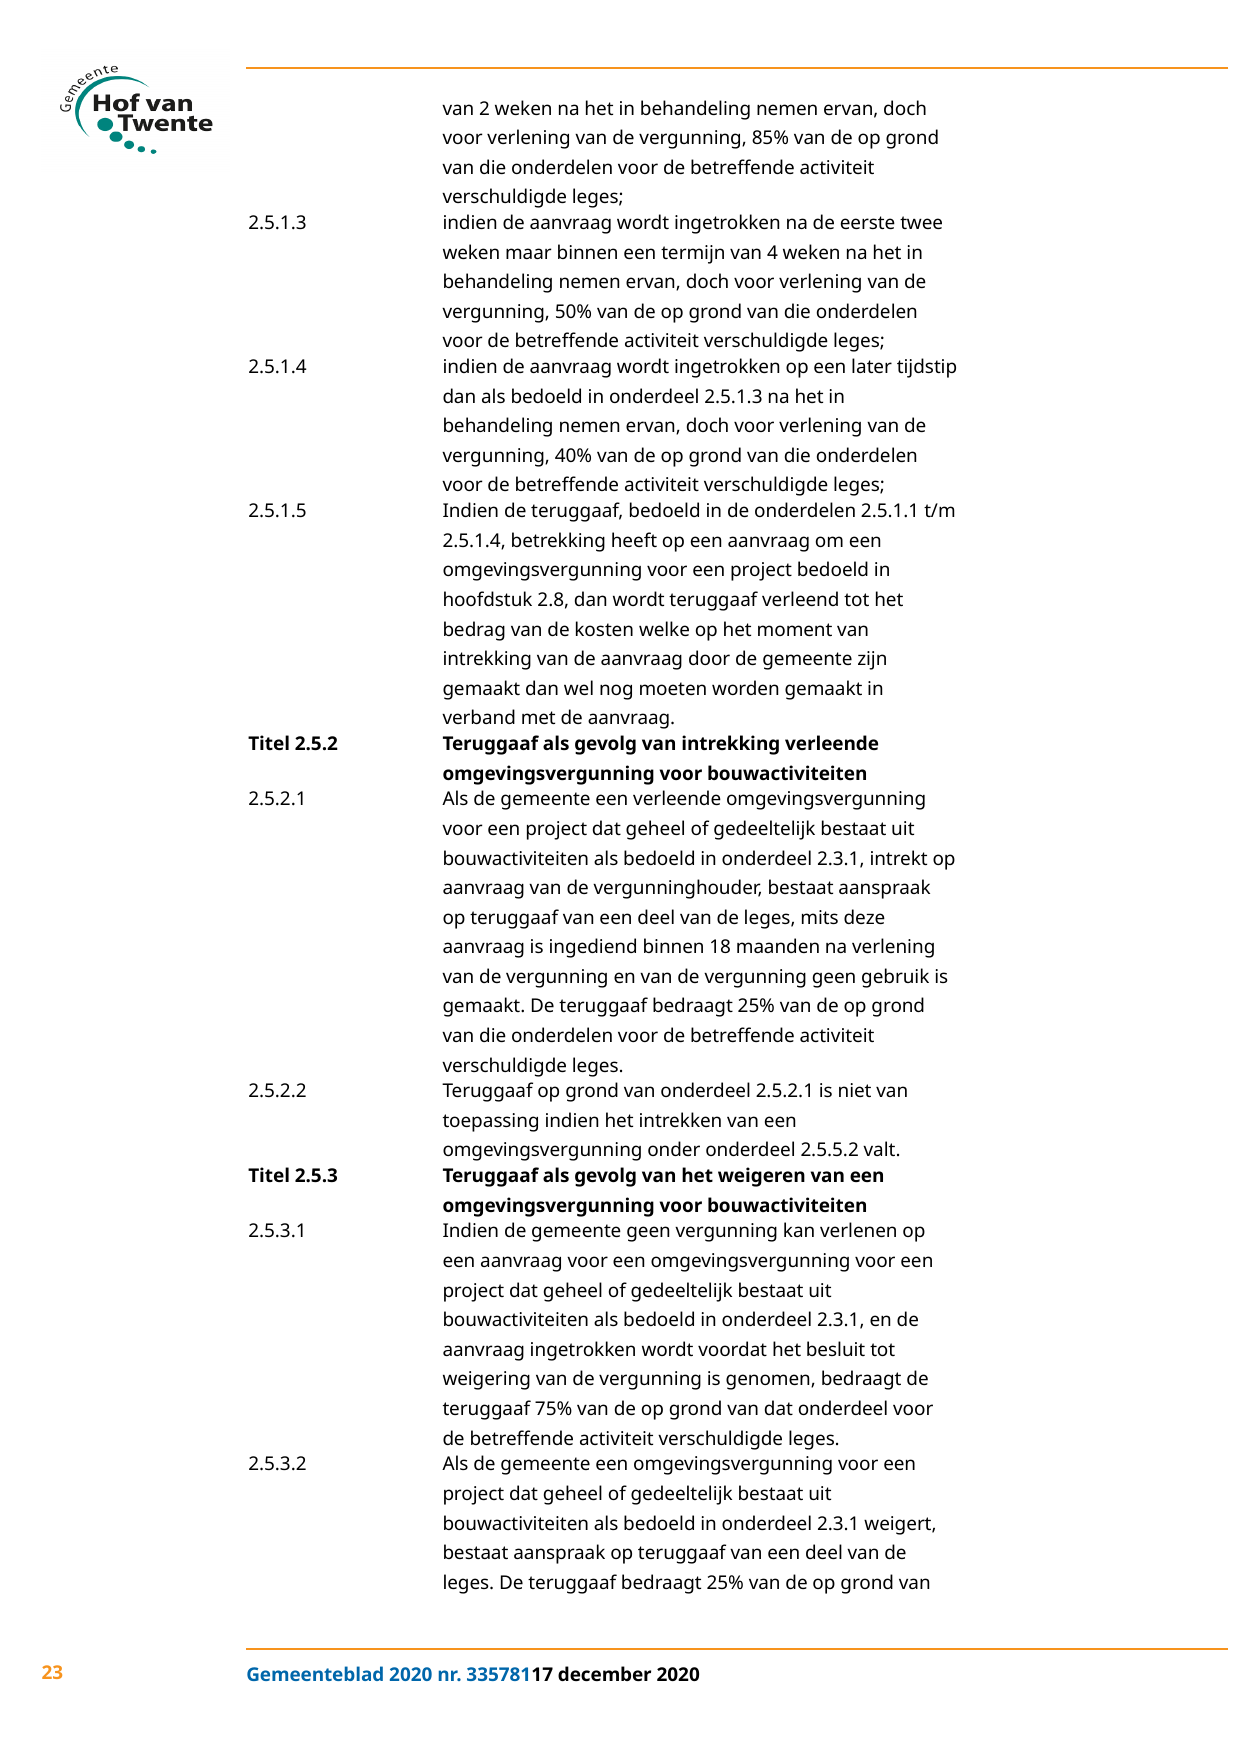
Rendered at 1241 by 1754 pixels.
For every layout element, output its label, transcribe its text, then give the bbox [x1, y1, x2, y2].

table_cell Indien de teruggaaf, bedoeld in de onderdelen 2.5.1.1 t/m 2.5.1.4, betrekking heeft op een aanvraag om een omgevingsvergunning voor een project bedoeld in hoofdstuk 2.8, dan wordt teruggaaf verleend tot het bedrag van de kosten welke op het moment van intrekking van de aanvraag door de gemeente zijn gemaakt dan wel nog moeten worden gemaakt in verband met de aanvraag. [442, 498, 957, 730]
table_cell 2.5.3.2 [248, 1451, 442, 1594]
table_cell 2.5.3.1 [248, 1218, 442, 1451]
table_cell [958, 730, 1152, 786]
table_cell 2.5.1.3 [248, 209, 442, 353]
table_cell van 2 weken na het in behandeling nemen ervan, doch voor verlening van de vergunning, 85% van de op grond van die onderdelen voor de betreffende activiteit verschuldigde leges; [442, 95, 957, 209]
table_cell Als de gemeente een omgevingsvergunning voor een project dat geheel of gedeeltelijk bestaat uit bouwactiviteiten als bedoeld in onderdeel 2.3.1 weigert, bestaat aanspraak op teruggaaf van een deel van de leges. De teruggaaf bedraagt 25% van de op grond van [442, 1451, 957, 1594]
table_cell 2.5.2.2 [248, 1078, 442, 1162]
table_cell 2.5.1.5 [248, 498, 442, 730]
table_cell indien de aanvraag wordt ingetrokken na de eerste twee weken maar binnen een termijn van 4 weken na het in behandeling nemen ervan, doch voor verlening van de vergunning, 50% van de op grond van die onderdelen voor de betreffende activiteit verschuldigde leges; [442, 209, 957, 353]
table_cell Titel 2.5.2 [248, 730, 442, 786]
picture [41, 47, 231, 172]
table_cell Teruggaaf als gevolg van intrekking verleende omgevingsvergunning voor bouwactiviteiten [442, 730, 957, 786]
table_cell [958, 353, 1152, 497]
table_cell Indien de gemeente geen vergunning kan verlenen op een aanvraag voor een omgevingsvergunning voor een project dat geheel of gedeeltelijk bestaat uit bouwactiviteiten als bedoeld in onderdeel 2.3.1, en de aanvraag ingetrokken wordt voordat het besluit tot weigering van de vergunning is genomen, bedraagt de teruggaaf 75% van de op grond van dat onderdeel voor de betreffende activiteit verschuldigde leges. [442, 1218, 957, 1451]
table_cell indien de aanvraag wordt ingetrokken op een later tijdstip dan als bedoeld in onderdeel 2.5.1.3 na het in behandeling nemen ervan, doch voor verlening van de vergunning, 40% van de op grond van die onderdelen voor de betreffende activiteit verschuldigde leges; [442, 353, 957, 497]
table_cell [958, 95, 1152, 209]
table_cell [958, 1163, 1152, 1218]
table_cell [958, 1218, 1152, 1451]
table_cell Teruggaaf als gevolg van het weigeren van een omgevingsvergunning voor bouwactiviteiten [442, 1163, 957, 1218]
table_cell [248, 95, 442, 209]
table_cell 2.5.2.1 [248, 786, 442, 1077]
table_cell [958, 1451, 1152, 1594]
table_cell [958, 498, 1152, 730]
table_cell Als de gemeente een verleende omgevingsvergunning voor een project dat geheel of gedeeltelijk bestaat uit bouwactiviteiten als bedoeld in onderdeel 2.3.1, intrekt op aanvraag van de vergunninghouder, bestaat aanspraak op teruggaaf van een deel van de leges, mits deze aanvraag is ingediend binnen 18 maanden na verlening van de vergunning en van de vergunning geen gebruik is gemaakt. De teruggaaf bedraagt 25% van de op grond van die onderdelen voor de betreffende activiteit verschuldigde leges. [442, 786, 957, 1077]
table_cell [958, 1078, 1152, 1162]
table_cell Titel 2.5.3 [248, 1163, 442, 1218]
table_cell Teruggaaf op grond van onderdeel 2.5.2.1 is niet van toepassing indien het intrekken van een omgevingsvergunning onder onderdeel 2.5.5.2 valt. [442, 1078, 957, 1162]
table_cell [958, 786, 1152, 1077]
table_cell 2.5.1.4 [248, 353, 442, 497]
table_cell [958, 209, 1152, 353]
